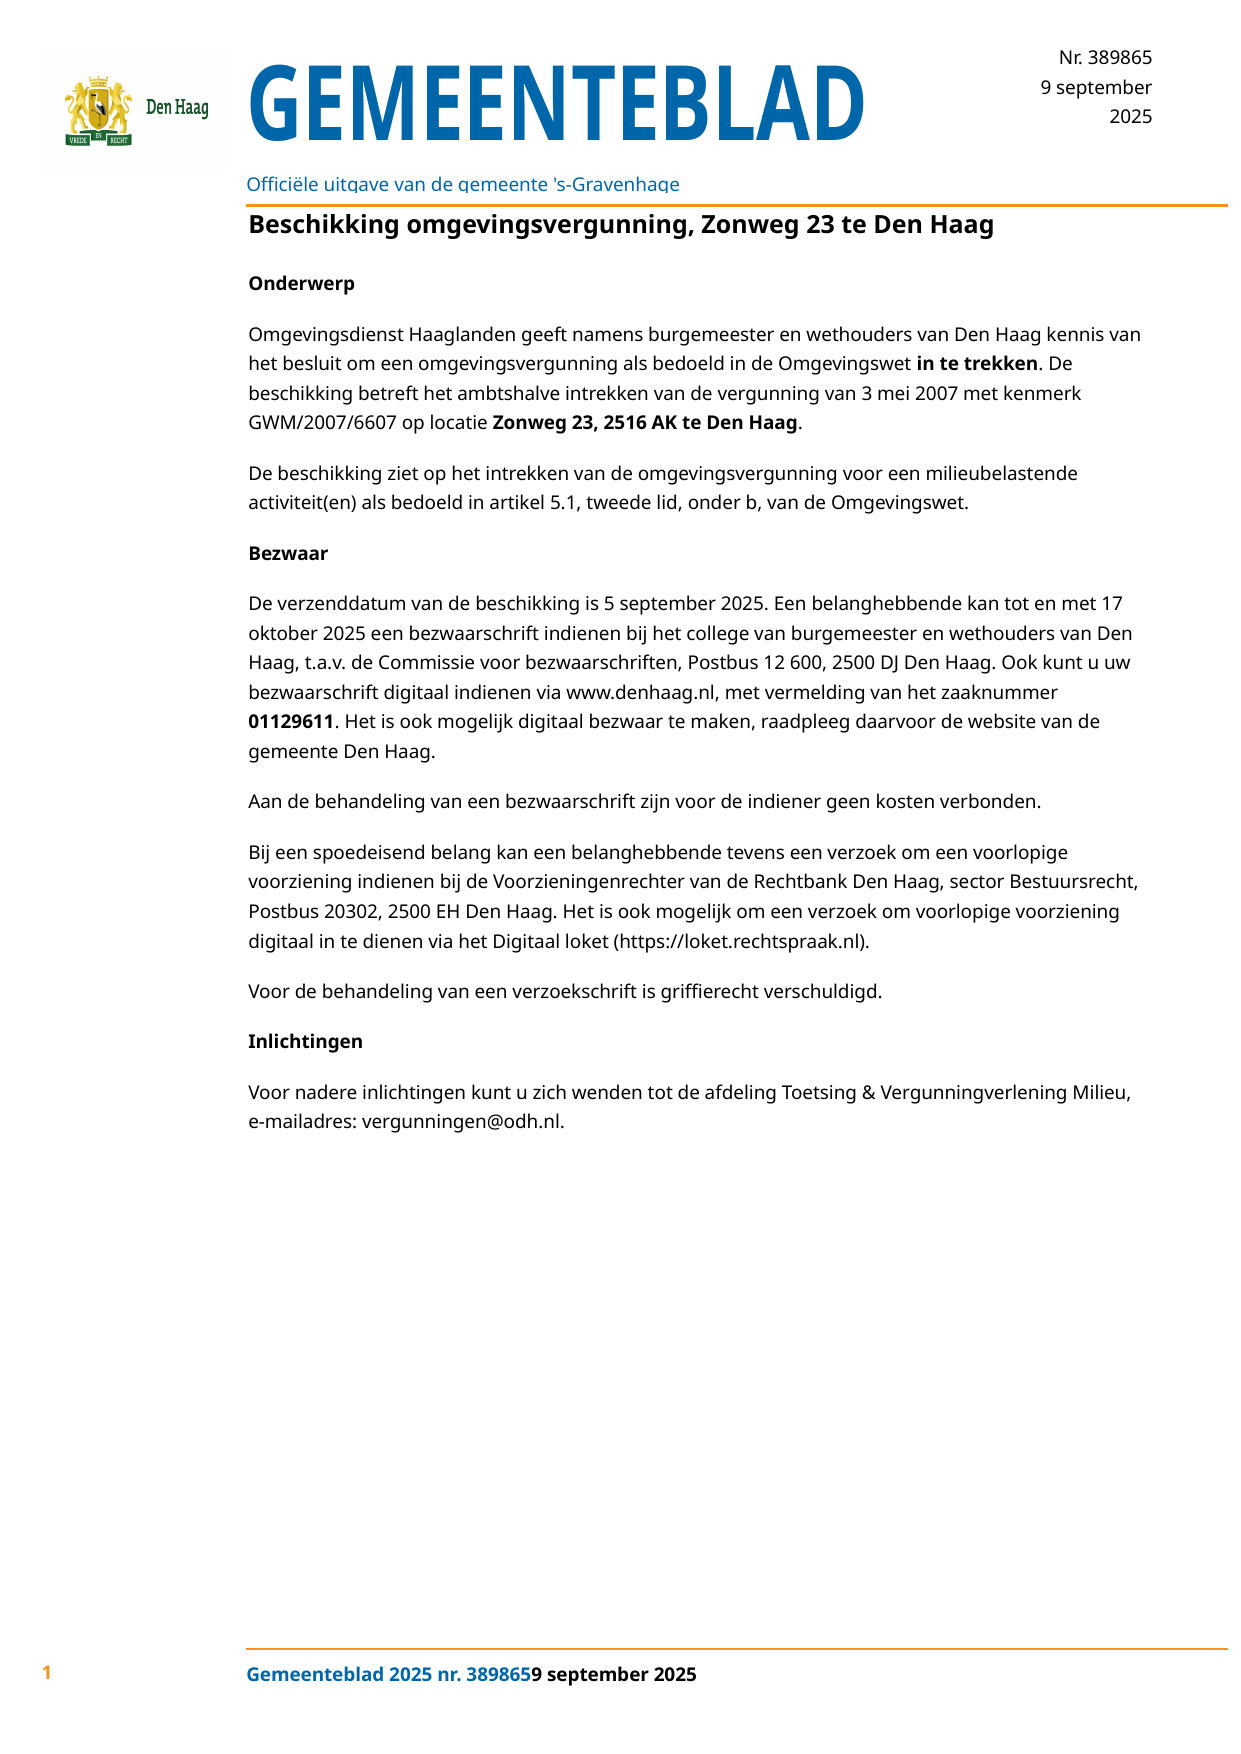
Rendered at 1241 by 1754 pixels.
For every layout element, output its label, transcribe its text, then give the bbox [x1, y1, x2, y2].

text Onderwerp [248, 270, 1152, 296]
text Inlichtingen [248, 1029, 1152, 1054]
text Omgevingsdienst Haaglanden geeft namens burgemeester en wethouders van Den Haag kennis van het besluit om een omgevingsvergunning als bedoeld in de Omgevingswet in te trekken. De beschikking betreft het ambtshalve intrekken van de vergunning van 3 mei 2007 met kenmerk GWM/2007/6607 op locatie Zonweg 23, 2516 AK te Den Haag. [248, 321, 1152, 435]
text Beschikking omgevingsvergunning, Zonweg 23 te Den Haag [248, 207, 1152, 241]
picture [41, 47, 231, 172]
text Bij een spoedeisend belang kan een belanghebbende tevens een verzoek om een voorlopige voorziening indienen bij de Voorzieningenrechter van de Rechtbank Den Haag, sector Bestuursrecht, Postbus 20302, 2500 EH Den Haag. Het is ook mogelijk om een verzoek om voorlopige voorziening digitaal in te dienen via het Digitaal loket (https://loket.rechtspraak.nl). [248, 839, 1152, 953]
text De beschikking ziet op het intrekken van de omgevingsvergunning voor een milieubelastende activiteit(en) als bedoeld in artikel 5.1, tweede lid, onder b, van de Omgevingswet. [248, 460, 1152, 515]
text Voor nadere inlichtingen kunt u zich wenden tot de afdeling Toetsing & Vergunningverlening Milieu, e-mailadres: vergunningen@odh.nl. [248, 1079, 1152, 1134]
text Voor de behandeling van een verzoekschrift is griffierecht verschuldigd. [248, 978, 1152, 1004]
text De verzenddatum van de beschikking is 5 september 2025. Een belanghebbende kan tot en met 17 oktober 2025 een bezwaarschrift indienen bij het college van burgemeester en wethouders van Den Haag, t.a.v. de Commissie voor bezwaarschriften, Postbus 12 600, 2500 DJ Den Haag. Ook kunt u uw bezwaarschrift digitaal indienen via www.denhaag.nl, met vermelding van het zaaknummer 01129611. Het is ook mogelijk digitaal bezwaar te maken, raadpleeg daarvoor de website van de gemeente Den Haag. [248, 590, 1152, 764]
text Aan de behandeling van een bezwaarschrift zijn voor de indiener geen kosten verbonden. [248, 789, 1152, 814]
text Bezwaar [248, 540, 1152, 566]
